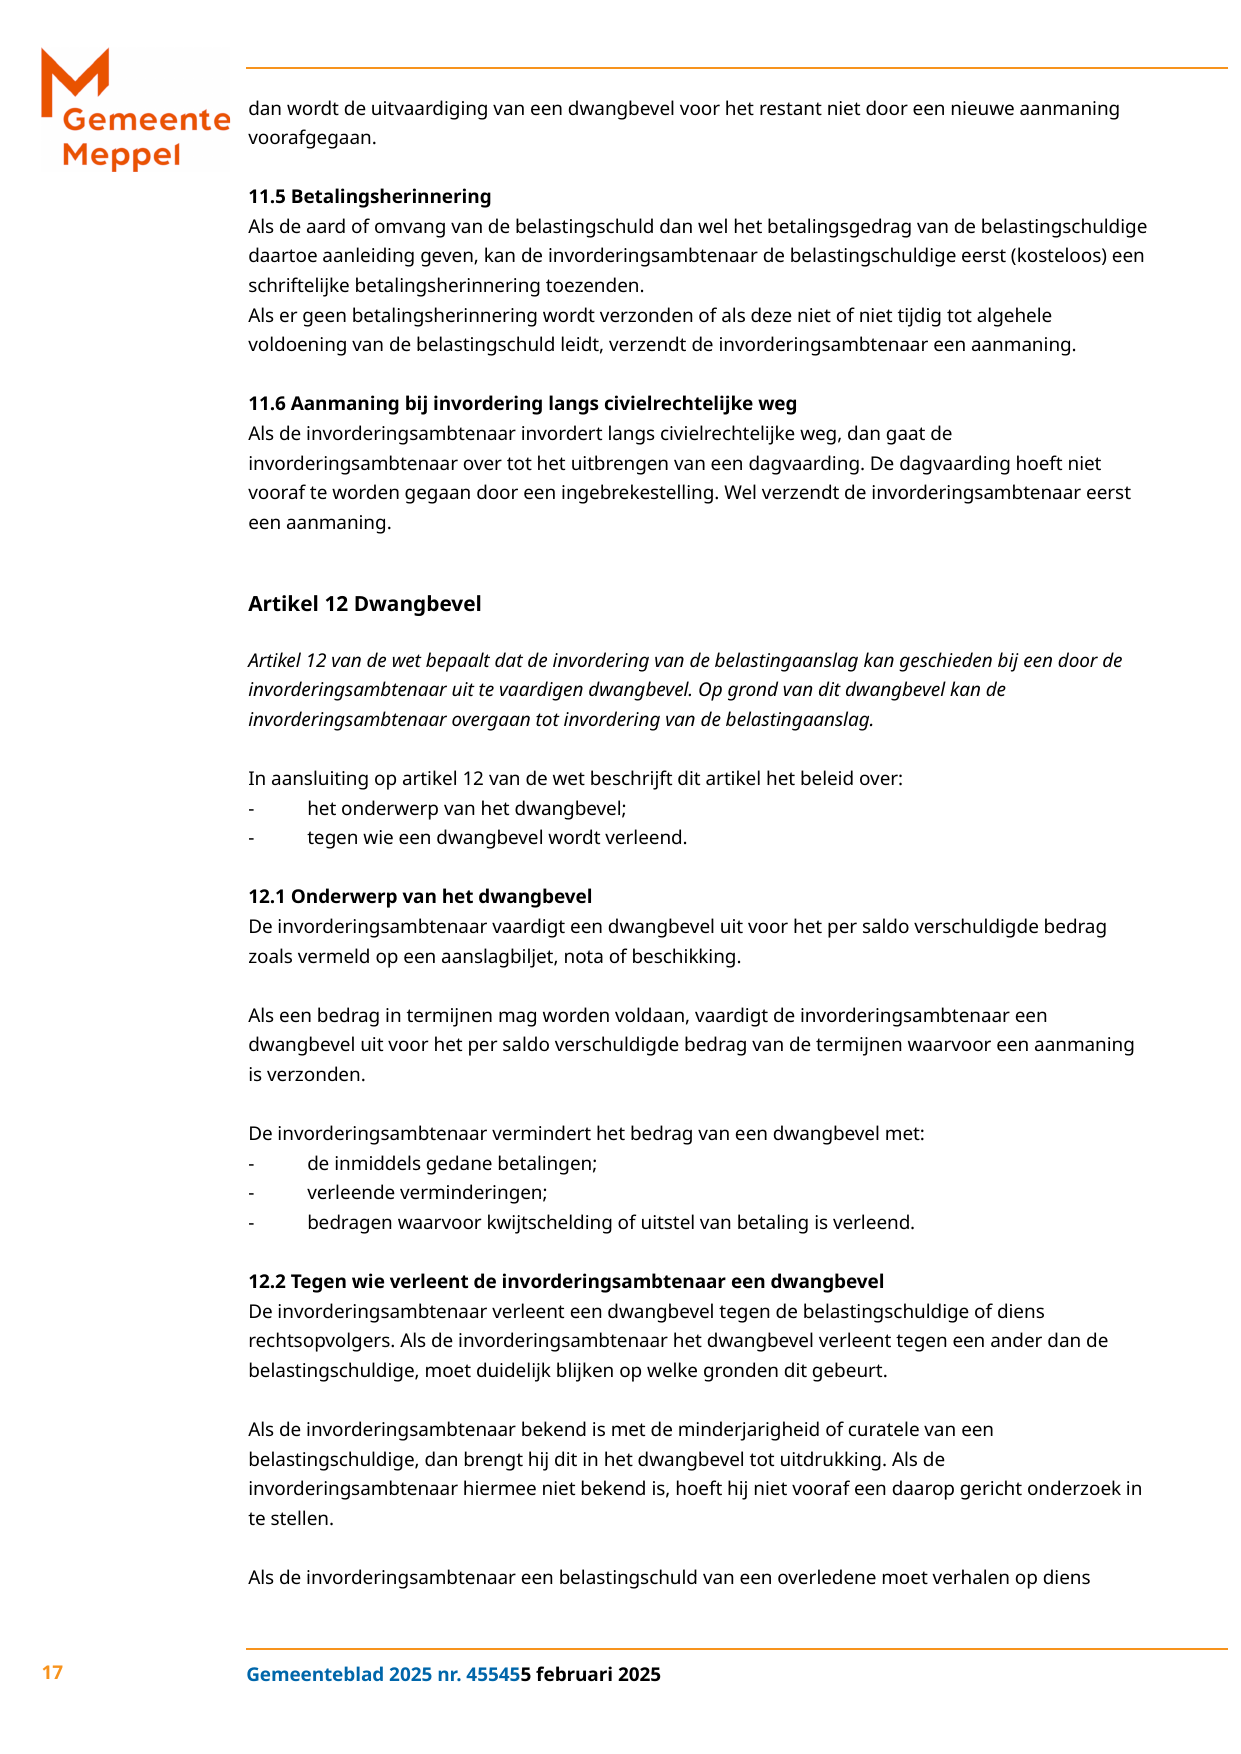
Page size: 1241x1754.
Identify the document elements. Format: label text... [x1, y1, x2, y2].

text De invorderingsambtenaar vaardigt een dwangbevel uit voor het per saldo verschuldigde bedrag zoals vermeld op een aanslagbiljet, nota of beschikking. [248, 913, 1152, 968]
text Als de aard of omvang van de belastingschuld dan wel het betalingsgedrag van de belastingschuldige daartoe aanleiding geven, kan de invorderingsambtenaar de belastingschuldige eerst (kosteloos) een schriftelijke betalingsherinnering toezenden. [248, 213, 1152, 298]
text Als de invorderingsambtenaar een belastingschuld van een overledene moet verhalen op diens [248, 1564, 1152, 1590]
text De invorderingsambtenaar verleent een dwangbevel tegen de belastingschuldige of diens rechtsopvolgers. Als de invorderingsambtenaar het dwangbevel verleent tegen een ander dan de belastingschuldige, moet duidelijk blijken op welke gronden dit gebeurt. [248, 1298, 1152, 1383]
text 12.1 Onderwerp van het dwangbevel [248, 884, 1152, 909]
text Artikel 12 Dwangbevel [248, 589, 1152, 617]
list verleende verminderingen; [248, 1179, 1152, 1205]
text Als de invorderingsambtenaar invordert langs civielrechtelijke weg, dan gaat de invorderingsambtenaar over tot het uitbrengen van een dagvaarding. De dagvaarding hoeft niet vooraf te worden gegaan door een ingebrekestelling. Wel verzendt de invorderingsambtenaar eerst een aanmaning. [248, 420, 1152, 535]
text Artikel 12 van de wet bepaalt dat de invordering van de belastingaanslag kan geschieden bij een door de invorderingsambtenaar uit te vaardigen dwangbevel. Op grond van dit dwangbevel kan de invorderingsambtenaar overgaan tot invordering van de belastingaanslag. [248, 647, 1152, 732]
list het onderwerp van het dwangbevel; [248, 795, 1152, 821]
text Als de invorderingsambtenaar bekend is met de minderjarigheid of curatele van een belastingschuldige, dan brengt hij dit in het dwangbevel tot uitdrukking. Als de invorderingsambtenaar hiermee niet bekend is, hoeft hij niet vooraf een daarop gericht onderzoek in te stellen. [248, 1416, 1152, 1531]
text Als een bedrag in termijnen mag worden voldaan, vaardigt de invorderingsambtenaar een dwangbevel uit voor het per saldo verschuldigde bedrag van de termijnen waarvoor een aanmaning is verzonden. [248, 1002, 1152, 1087]
text 12.2 Tegen wie verleent de invorderingsambtenaar een dwangbevel [248, 1268, 1152, 1294]
text De invorderingsambtenaar vermindert het bedrag van een dwangbevel met: [248, 1120, 1152, 1146]
text In aansluiting op artikel 12 van de wet beschrijft dit artikel het beleid over: [248, 765, 1152, 791]
text Als er geen betalingsherinnering wordt verzonden of als deze niet of niet tijdig tot algehele voldoening van de belastingschuld leidt, verzendt de invorderingsambtenaar een aanmaning. [248, 302, 1152, 357]
text 11.6 Aanmaning bij invordering langs civielrechtelijke weg [248, 391, 1152, 416]
text 11.5 Betalingsherinnering [248, 183, 1152, 209]
list de inmiddels gedane betalingen; [248, 1150, 1152, 1176]
picture [41, 47, 231, 172]
text dan wordt de uitvaardiging van een dwangbevel voor het restant niet door een nieuwe aanmaning voorafgegaan. [248, 95, 1152, 150]
list tegen wie een dwangbevel wordt verleend. [248, 824, 1152, 850]
list bedragen waarvoor kwijtschelding of uitstel van betaling is verleend. [248, 1209, 1152, 1235]
